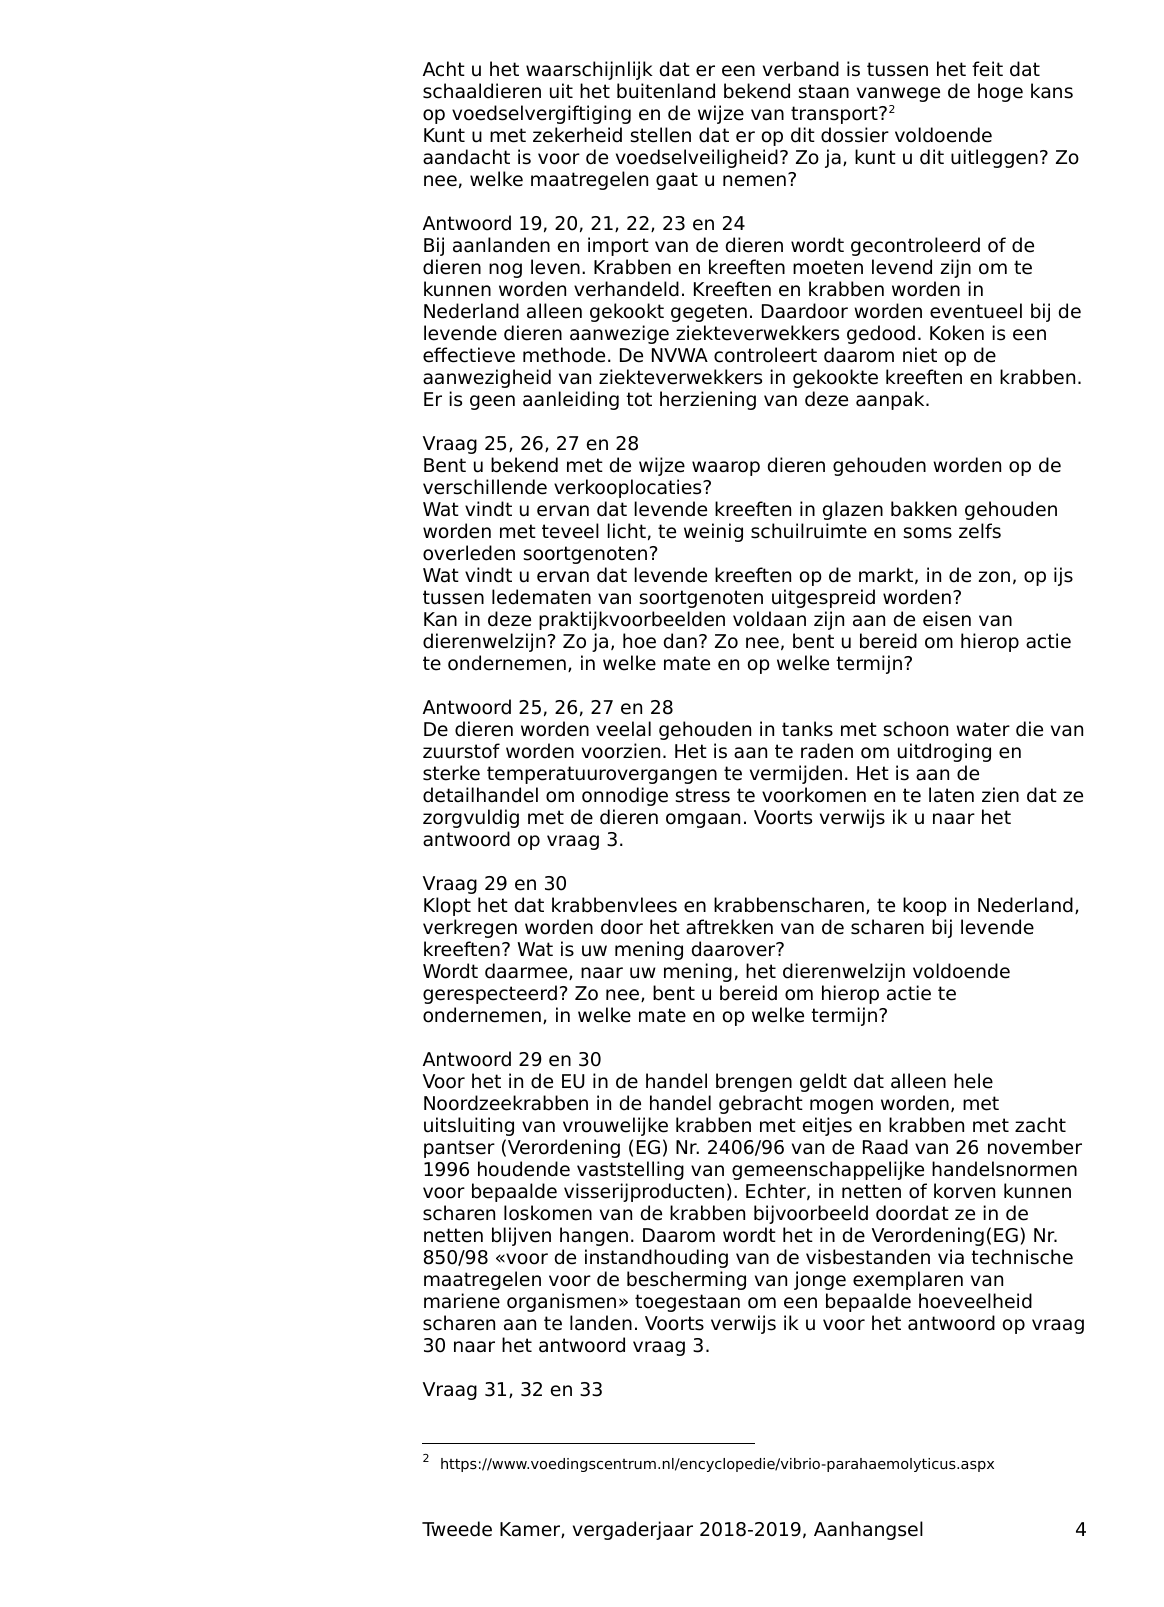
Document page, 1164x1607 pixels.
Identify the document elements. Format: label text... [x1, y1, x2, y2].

text Vraag 31, 32 en 33 [422, 1379, 1087, 1401]
text https://www.voedingscentrum.nl/encyclopedie/vibrio-parahaemolyticus.aspx [422, 1452, 1087, 1474]
text Bij aanlanden en import van de dieren wordt gecontroleerd of de dieren nog leven. Krabben en kreeften moeten levend zijn om te kunnen worden verhandeld. Kreeften en krabben worden in Nederland alleen gekookt gegeten. Daardoor worden eventueel bij de levende dieren aanwezige ziekteverwekkers gedood. Koken is een effectieve methode. De NVWA controleert daarom niet op de aanwezigheid van ziekteverwekkers in gekookte kreeften en krabben. Er is geen aanleiding tot herziening van deze aanpak. [422, 235, 1087, 411]
text Klopt het dat krabbenvlees en krabbenscharen, te koop in Nederland, verkregen worden door het aftrekken van de scharen bij levende kreeften? Wat is uw mening daarover? [422, 895, 1087, 961]
text Acht u het waarschijnlijk dat er een verband is tussen het feit dat schaaldieren uit het buitenland bekend staan vanwege de hoge kans op voedselvergiftiging en de wijze van transport? [422, 59, 1087, 125]
text Vraag 25, 26, 27 en 28 [422, 433, 1087, 455]
text Antwoord 25, 26, 27 en 28 [422, 697, 1087, 719]
text Wat vindt u ervan dat levende kreeften in glazen bakken gehouden worden met teveel licht, te weinig schuilruimte en soms zelfs overleden soortgenoten? [422, 499, 1087, 565]
text Wordt daarmee, naar uw mening, het dierenwelzijn voldoende gerespecteerd? Zo nee, bent u bereid om hierop actie te ondernemen, in welke mate en op welke termijn? [422, 961, 1087, 1027]
text Antwoord 29 en 30 [422, 1049, 1087, 1071]
text De dieren worden veelal gehouden in tanks met schoon water die van zuurstof worden voorzien. Het is aan te raden om uitdroging en sterke temperatuurovergangen te vermijden. Het is aan de detailhandel om onnodige stress te voorkomen en te laten zien dat ze zorgvuldig met de dieren omgaan. Voorts verwijs ik u naar het antwoord op vraag 3. [422, 719, 1087, 851]
text Kunt u met zekerheid stellen dat er op dit dossier voldoende aandacht is voor de voedselveiligheid? Zo ja, kunt u dit uitleggen? Zo nee, welke maatregelen gaat u nemen? [422, 125, 1087, 191]
text Wat vindt u ervan dat levende kreeften op de markt, in de zon, op ijs tussen ledematen van soortgenoten uitgespreid worden? [422, 565, 1087, 609]
text Kan in deze praktijkvoorbeelden voldaan zijn aan de eisen van dierenwelzijn? Zo ja, hoe dan? Zo nee, bent u bereid om hierop actie te ondernemen, in welke mate en op welke termijn? [422, 609, 1087, 675]
text Voor het in de EU in de handel brengen geldt dat alleen hele Noordzeekrabben in de handel gebracht mogen worden, met uitsluiting van vrouwelijke krabben met eitjes en krabben met zacht pantser (Verordening (EG) Nr. 2406/96 van de Raad van 26 november 1996 houdende vaststelling van gemeenschappelijke handelsnormen voor bepaalde visserijproducten). Echter, in netten of korven kunnen scharen loskomen van de krabben bijvoorbeeld doordat ze in de netten blijven hangen. Daarom wordt het in de Verordening(EG) Nr. 850/98 «voor de instandhouding van de visbestanden via technische maatregelen voor de bescherming van jonge exemplaren van mariene organismen» toegestaan om een bepaalde hoeveelheid scharen aan te landen. Voorts verwijs ik u voor het antwoord op vraag 30 naar het antwoord vraag 3. [422, 1071, 1087, 1357]
text Antwoord 19, 20, 21, 22, 23 en 24 [422, 213, 1087, 235]
text Bent u bekend met de wijze waarop dieren gehouden worden op de verschillende verkooplocaties? [422, 455, 1087, 499]
text Vraag 29 en 30 [422, 873, 1087, 895]
